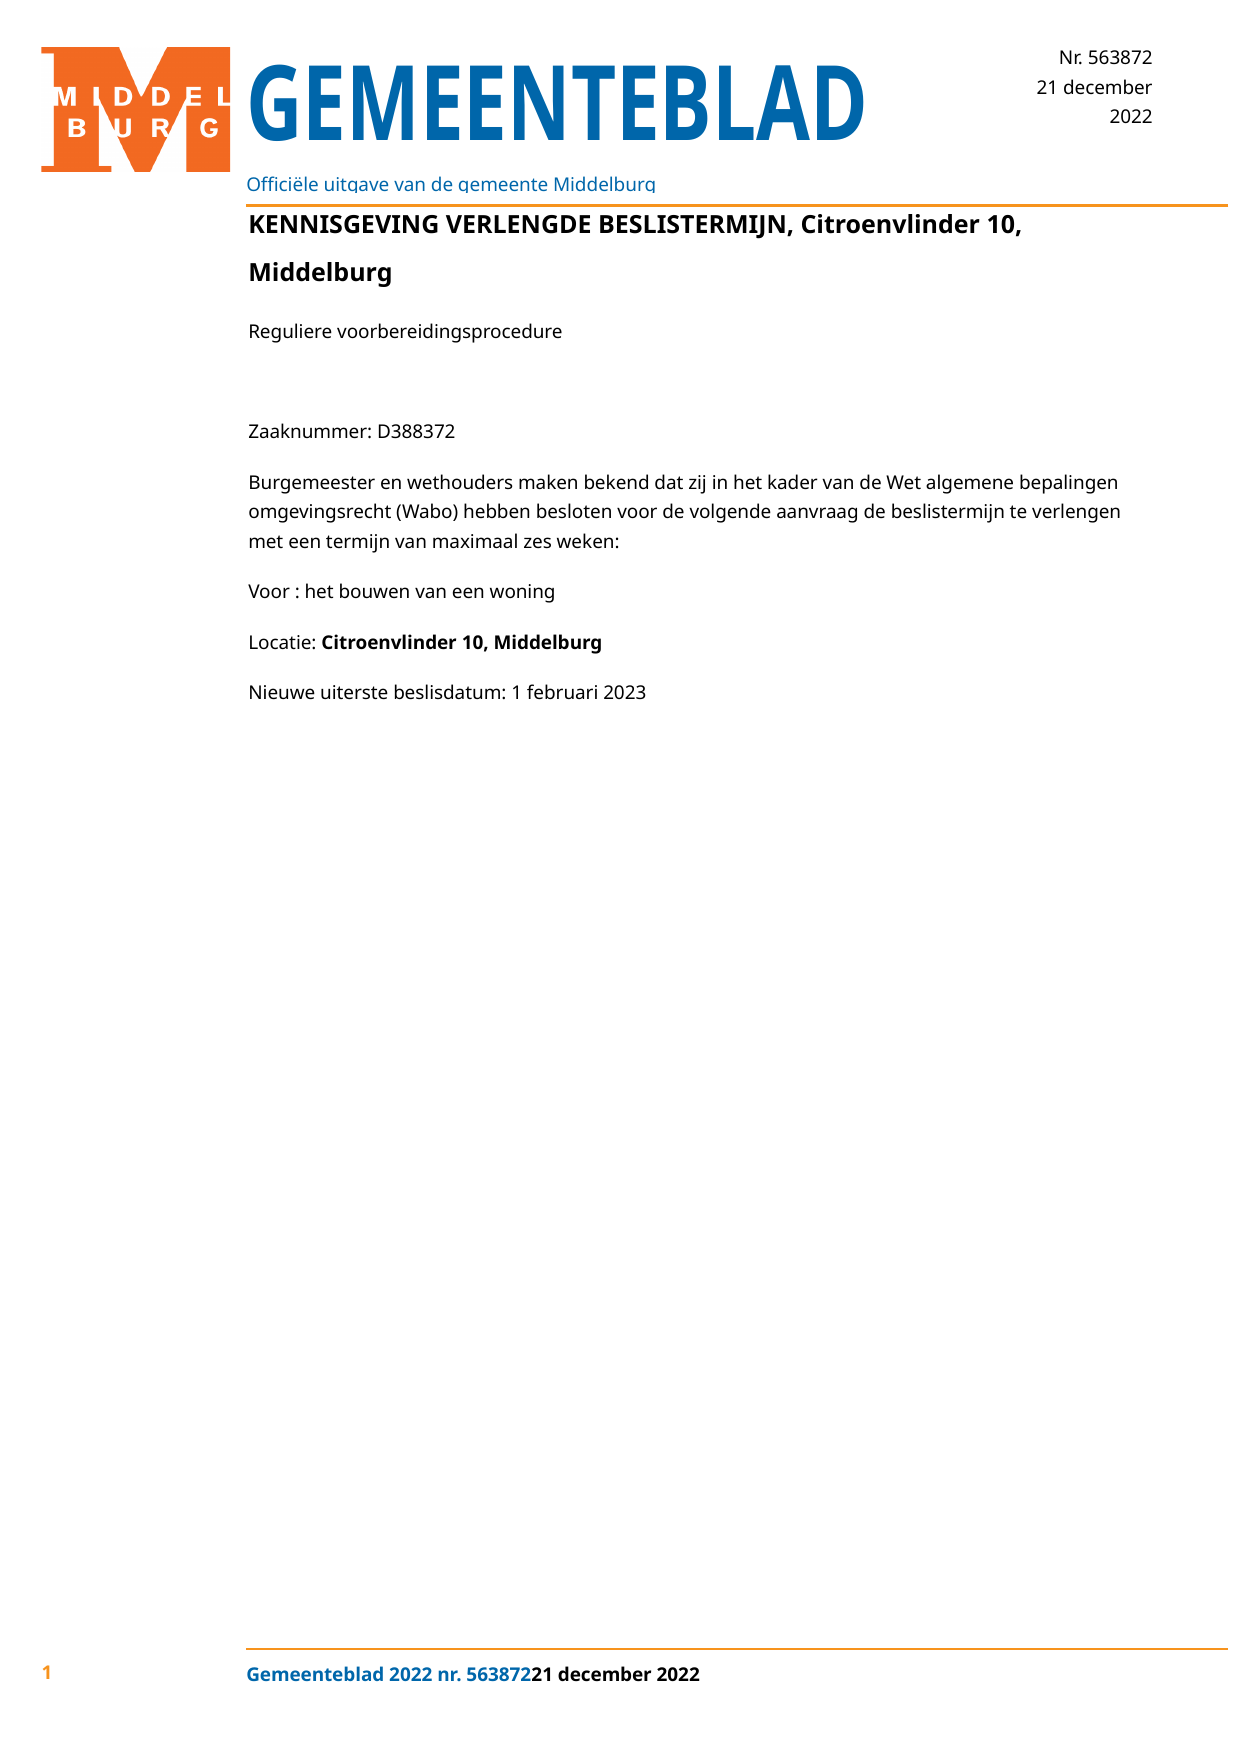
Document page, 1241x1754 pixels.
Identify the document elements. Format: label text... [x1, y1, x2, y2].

text Voor : het bouwen van een woning [248, 579, 1152, 604]
text KENNISGEVING VERLENGDE BESLISTERMIJN, Citroenvlinder 10, Middelburg [248, 207, 1152, 288]
text Burgemeester en wethouders maken bekend dat zij in het kader van de Wet algemene bepalingen omgevingsrecht (Wabo) hebben besloten voor de volgende aanvraag de beslistermijn te verlengen met een termijn van maximaal zes weken: [248, 469, 1152, 554]
text Reguliere voorbereidingsprocedure [248, 318, 1152, 344]
text Nieuwe uiterste beslisdatum: 1 februari 2023 [248, 679, 1152, 705]
text Zaaknummer: D388372 [248, 419, 1152, 444]
picture [41, 47, 231, 172]
text Locatie: Citroenvlinder 10, Middelburg [248, 629, 1152, 655]
